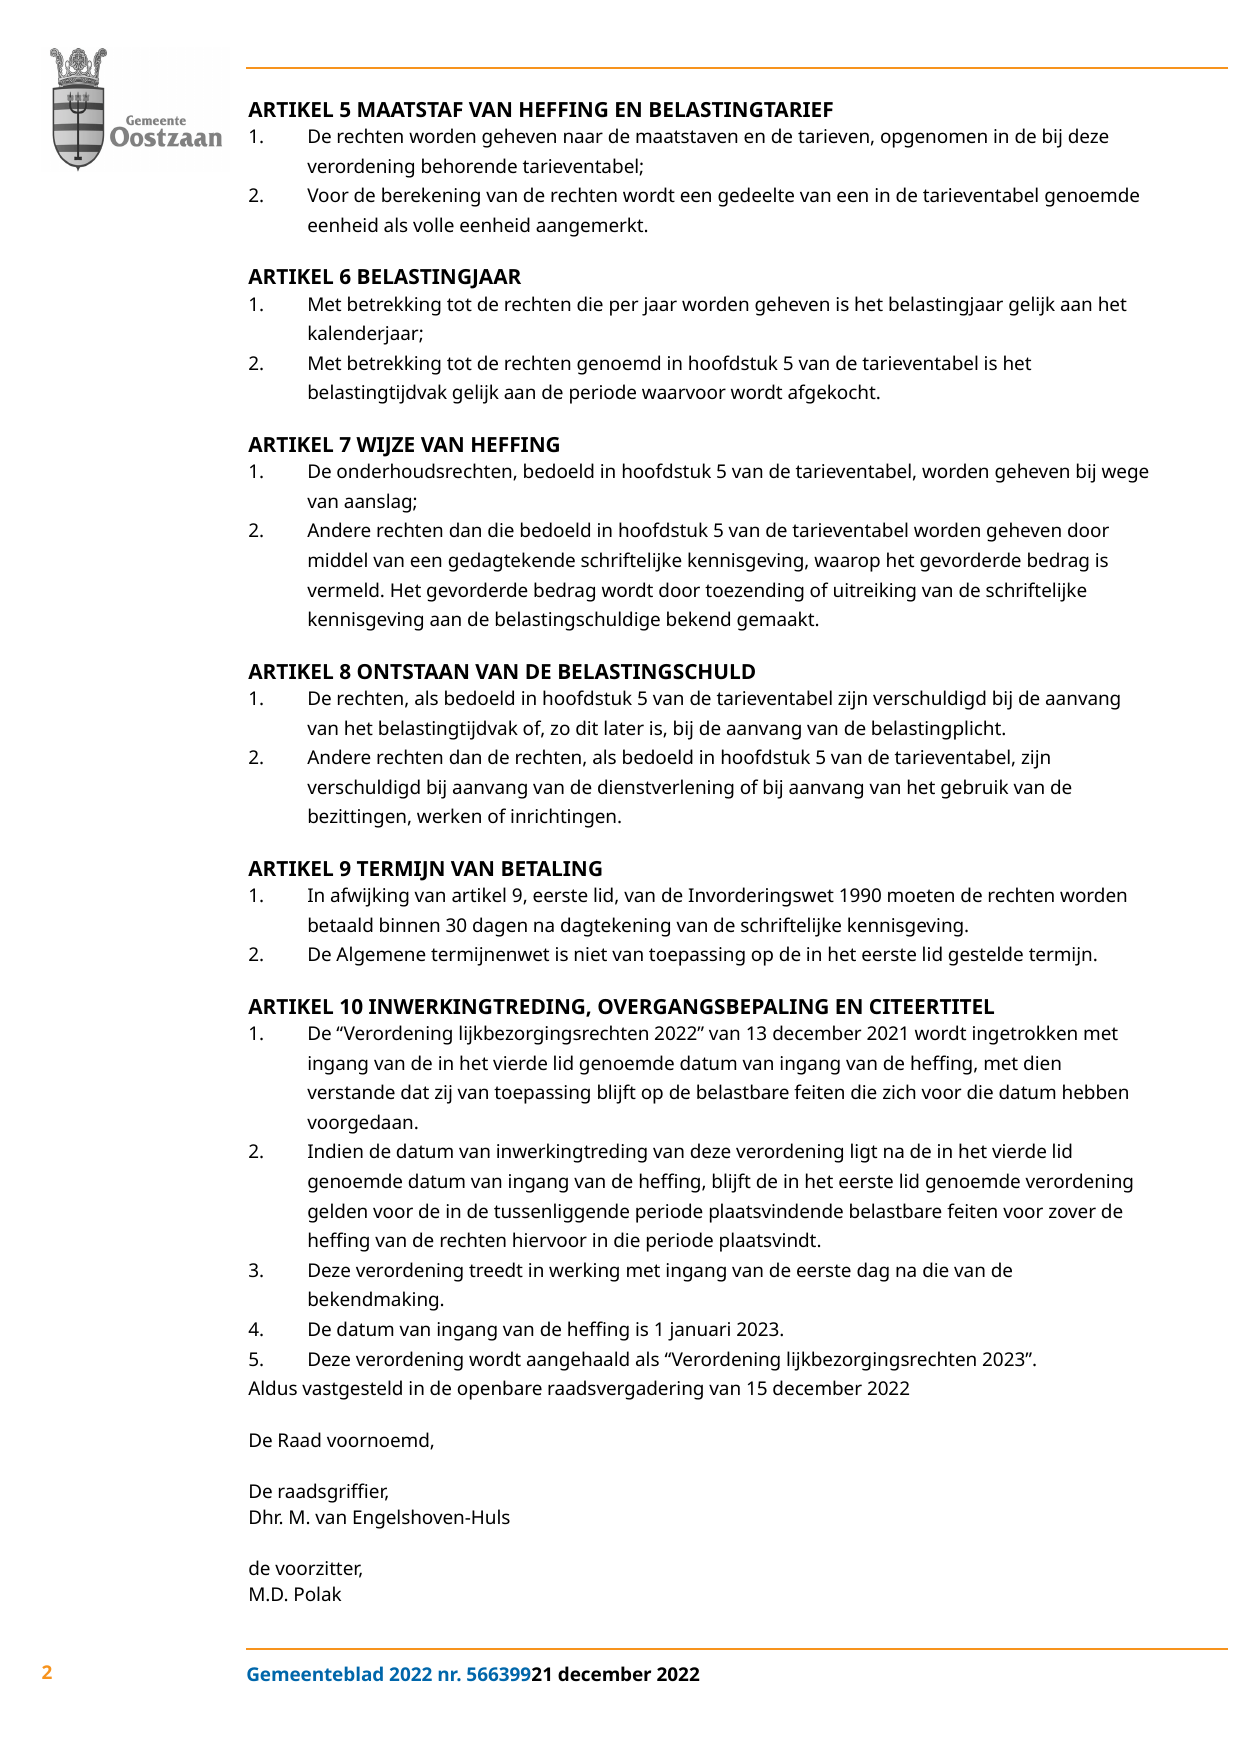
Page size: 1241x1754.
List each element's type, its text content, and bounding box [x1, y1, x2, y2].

list De Algemene termijnenwet is niet van toepassing op de in het eerste lid gestelde termijn. [248, 942, 1152, 967]
list In afwijking van artikel 9, eerste lid, van de Invorderingswet 1990 moeten de rechten worden betaald binnen 30 dagen na dagtekening van de schriftelijke kennisgeving. [248, 882, 1152, 938]
text ARTIKEL 5 MAATSTAF VAN HEFFING EN BELASTINGTARIEF [248, 95, 1152, 123]
text ARTIKEL 10 INWERKINGTREDING, OVERGANGSBEPALING EN CITEERTITEL [248, 992, 1152, 1020]
list Met betrekking tot de rechten genoemd in hoofdstuk 5 van de tarieventabel is het belastingtijdvak gelijk aan de periode waarvoor wordt afgekocht. [248, 350, 1152, 405]
text ARTIKEL 8 ONTSTAAN VAN DE BELASTINGSCHULD [248, 657, 1152, 685]
list Andere rechten dan die bedoeld in hoofdstuk 5 van de tarieventabel worden geheven door middel van een gedagtekende schriftelijke kennisgeving, waarop het gevorderde bedrag is vermeld. Het gevorderde bedrag wordt door toezending of uitreiking van de schriftelijke kennisgeving aan de belastingschuldige bekend gemaakt. [248, 518, 1152, 632]
list Indien de datum van inwerkingtreding van deze verordening ligt na de in het vierde lid genoemde datum van ingang van de heffing, blijft de in het eerste lid genoemde verordening gelden voor de in de tussenliggende periode plaatsvindende belastbare feiten voor zover de heffing van de rechten hiervoor in die periode plaatsvindt. [248, 1139, 1152, 1253]
text ARTIKEL 9 TERMIJN VAN BETALING [248, 854, 1152, 882]
picture [41, 47, 231, 172]
text ARTIKEL 7 WIJZE VAN HEFFING [248, 430, 1152, 458]
text M.D. Polak [248, 1581, 1152, 1607]
text de voorzitter, [248, 1556, 1152, 1581]
text ARTIKEL 6 BELASTINGJAAR [248, 262, 1152, 291]
list Deze verordening wordt aangehaald als “Verordening lijkbezorgingsrechten 2023”. [248, 1346, 1152, 1372]
list Deze verordening treedt in werking met ingang van de eerste dag na die van de bekendmaking. [248, 1257, 1152, 1312]
text Aldus vastgesteld in de openbare raadsvergadering van 15 december 2022 [248, 1375, 1152, 1401]
list Voor de berekening van de rechten wordt een gedeelte van een in de tarieventabel genoemde eenheid als volle eenheid aangemerkt. [248, 182, 1152, 238]
list De datum van ingang van de heffing is 1 januari 2023. [248, 1316, 1152, 1342]
list De rechten, als bedoeld in hoofdstuk 5 van de tarieventabel zijn verschuldigd bij de aanvang van het belastingtijdvak of, zo dit later is, bij de aanvang van de belastingplicht. [248, 685, 1152, 741]
text De raadsgriffier, [248, 1478, 1152, 1504]
list De rechten worden geheven naar de maatstaven en de tarieven, opgenomen in de bij deze verordening behorende tarieventabel; [248, 123, 1152, 178]
text Dhr. M. van Engelshoven-Huls [248, 1504, 1152, 1530]
text De Raad voornoemd, [248, 1427, 1152, 1453]
list De onderhoudsrechten, bedoeld in hoofdstuk 5 van de tarieventabel, worden geheven bij wege van aanslag; [248, 458, 1152, 514]
list De “Verordening lijkbezorgingsrechten 2022” van 13 december 2021 wordt ingetrokken met ingang van de in het vierde lid genoemde datum van ingang van de heffing, met dien verstande dat zij van toepassing blijft op de belastbare feiten die zich voor die datum hebben voorgedaan. [248, 1020, 1152, 1135]
list Andere rechten dan de rechten, als bedoeld in hoofdstuk 5 van de tarieventabel, zijn verschuldigd bij aanvang van de dienstverlening of bij aanvang van het gebruik van de bezittingen, werken of inrichtingen. [248, 744, 1152, 829]
list Met betrekking tot de rechten die per jaar worden geheven is het belastingjaar gelijk aan het kalenderjaar; [248, 291, 1152, 346]
